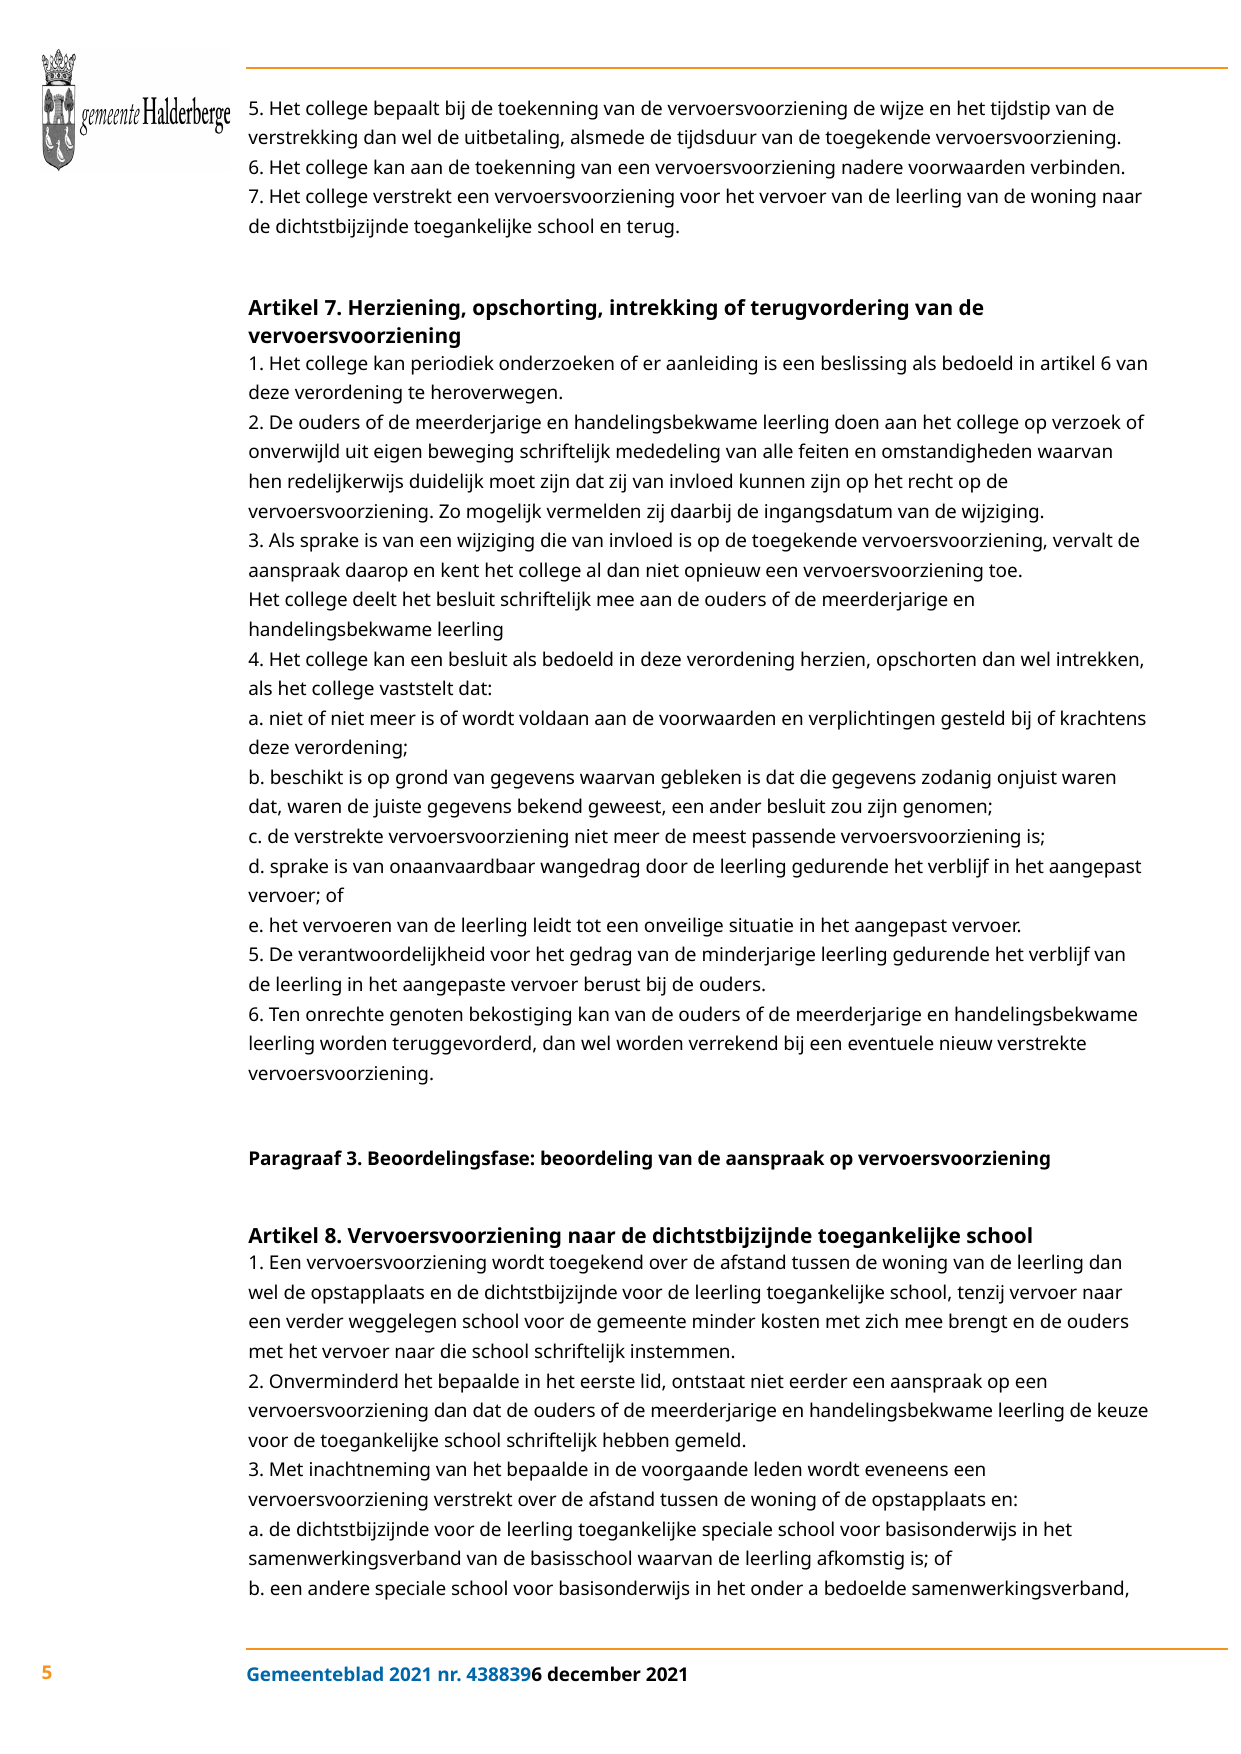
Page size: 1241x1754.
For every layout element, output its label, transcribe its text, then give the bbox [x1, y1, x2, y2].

text a. de dichtstbijzijnde voor de leerling toegankelijke speciale school voor basisonderwijs in het samenwerkingsverband van de basisschool waarvan de leerling afkomstig is; of [248, 1516, 1152, 1571]
text Artikel 7. Herziening, opschorting, intrekking of terugvordering van de vervoersvoorziening [248, 293, 1152, 350]
text 3. Als sprake is van een wijziging die van invloed is op de toegekende vervoersvoorziening, vervalt de aanspraak daarop en kent het college al dan niet opnieuw een vervoersvoorziening toe. [248, 527, 1152, 583]
text d. sprake is van onaanvaardbaar wangedrag door de leerling gedurende het verblijf in het aangepast vervoer; of [248, 853, 1152, 908]
text Het college deelt het besluit schriftelijk mee aan de ouders of de meerderjarige en handelingsbekwame leerling [248, 587, 1152, 642]
text b. beschikt is op grond van gegevens waarvan gebleken is dat die gegevens zodanig onjuist waren dat, waren de juiste gegevens bekend geweest, een ander besluit zou zijn genomen; [248, 764, 1152, 819]
text a. niet of niet meer is of wordt voldaan aan de voorwaarden en verplichtingen gesteld bij of krachtens deze verordening; [248, 705, 1152, 760]
text 2. Onverminderd het bepaalde in het eerste lid, ontstaat niet eerder een aanspraak op een vervoersvoorziening dan dat de ouders of de meerderjarige en handelingsbekwame leerling de keuze voor de toegankelijke school schriftelijk hebben gemeld. [248, 1368, 1152, 1453]
text 3. Met inachtneming van het bepaalde in de voorgaande leden wordt eveneens een vervoersvoorziening verstrekt over de afstand tussen de woning of de opstapplaats en: [248, 1457, 1152, 1512]
text c. de verstrekte vervoersvoorziening niet meer de meest passende vervoersvoorziening is; [248, 823, 1152, 849]
text 5. Het college bepaalt bij de toekenning van de vervoersvoorziening de wijze en het tijdstip van de verstrekking dan wel de uitbetaling, alsmede de tijdsduur van de toegekende vervoersvoorziening. [248, 95, 1152, 150]
text e. het vervoeren van de leerling leidt tot een onveilige situatie in het aangepast vervoer. [248, 912, 1152, 938]
text 5. De verantwoordelijkheid voor het gedrag van de minderjarige leerling gedurende het verblijf van de leerling in het aangepaste vervoer berust bij de ouders. [248, 942, 1152, 997]
text Artikel 8. Vervoersvoorziening naar de dichtstbijzijnde toegankelijke school [248, 1221, 1152, 1249]
text 7. Het college verstrekt een vervoersvoorziening voor het vervoer van de leerling van de woning naar de dichtstbijzijnde toegankelijke school en terug. [248, 183, 1152, 239]
text 2. De ouders of de meerderjarige en handelingsbekwame leerling doen aan het college op verzoek of onverwijld uit eigen beweging schriftelijk mededeling van alle feiten en omstandigheden waarvan hen redelijkerwijs duidelijk moet zijn dat zij van invloed kunnen zijn op het recht op de vervoersvoorziening. Zo mogelijk vermelden zij daarbij de ingangsdatum van de wijziging. [248, 409, 1152, 524]
text 6. Het college kan aan de toekenning van een vervoersvoorziening nadere voorwaarden verbinden. [248, 154, 1152, 180]
picture [41, 47, 231, 172]
text 1. Het college kan periodiek onderzoeken of er aanleiding is een beslissing als bedoeld in artikel 6 van deze verordening te heroverwegen. [248, 350, 1152, 405]
text 4. Het college kan een besluit als bedoeld in deze verordening herzien, opschorten dan wel intrekken, als het college vaststelt dat: [248, 646, 1152, 701]
text 1. Een vervoersvoorziening wordt toegekend over de afstand tussen de woning van de leerling dan wel de opstapplaats en de dichtstbijzijnde voor de leerling toegankelijke school, tenzij vervoer naar een verder weggelegen school voor de gemeente minder kosten met zich mee brengt en de ouders met het vervoer naar die school schriftelijk instemmen. [248, 1249, 1152, 1364]
text 6. Ten onrechte genoten bekostiging kan van de ouders of de meerderjarige en handelingsbekwame leerling worden teruggevorderd, dan wel worden verrekend bij een eventuele nieuw verstrekte vervoersvoorziening. [248, 1001, 1152, 1086]
text Paragraaf 3. Beoordelingsfase: beoordeling van de aanspraak op vervoersvoorziening [248, 1145, 1152, 1171]
text b. een andere speciale school voor basisonderwijs in het onder a bedoelde samenwerkingsverband, [248, 1575, 1152, 1601]
